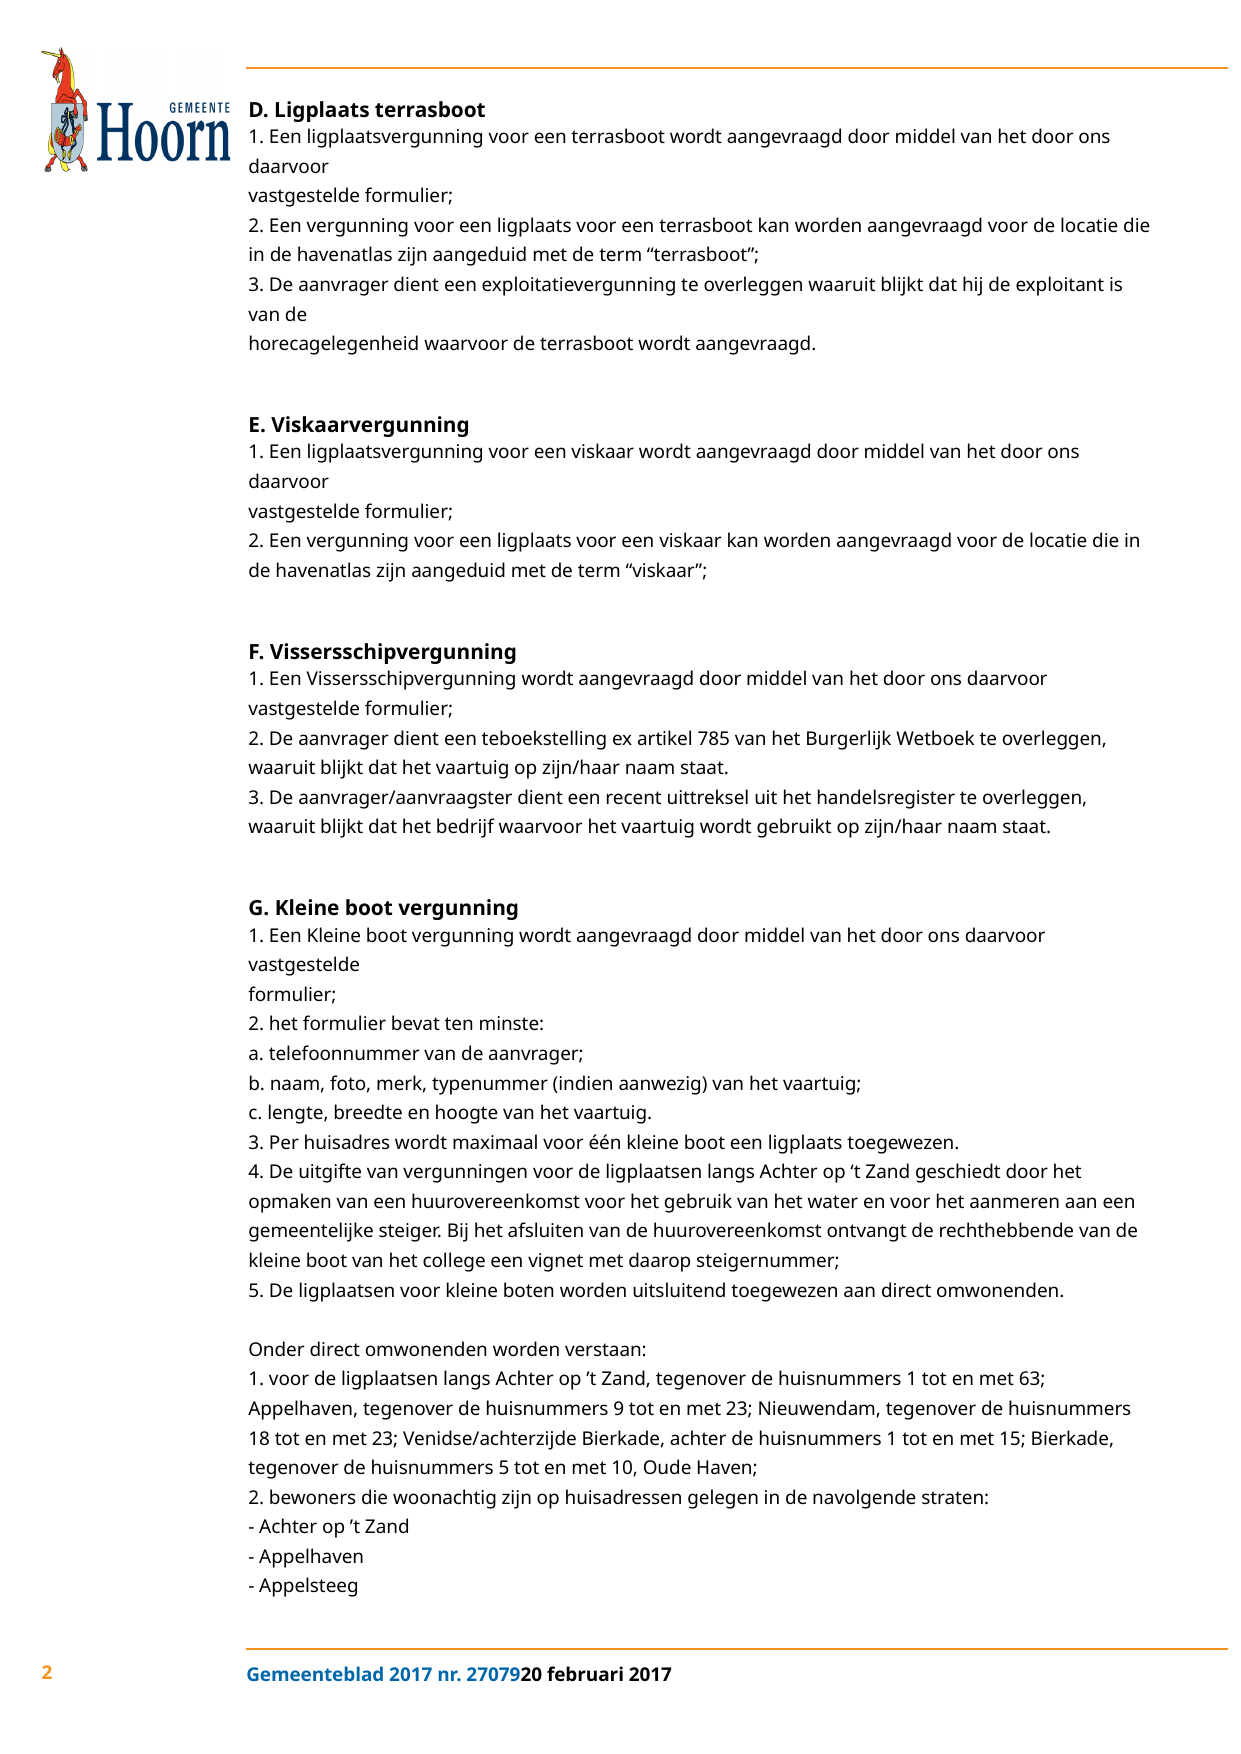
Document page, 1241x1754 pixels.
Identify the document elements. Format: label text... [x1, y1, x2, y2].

text 2. Een vergunning voor een ligplaats voor een viskaar kan worden aangevraagd voor de locatie die in de havenatlas zijn aangeduid met de term “viskaar”; [248, 527, 1152, 583]
text horecagelegenheid waarvoor de terrasboot wordt aangevraagd. [248, 330, 1152, 356]
text - Achter op ’t Zand [248, 1513, 1152, 1539]
text E. Viskaarvergunning [248, 410, 1152, 439]
text 4. De uitgifte van vergunningen voor de ligplaatsen langs Achter op ‘t Zand geschiedt door het opmaken van een huurovereenkomst voor het gebruik van het water en voor het aanmeren aan een gemeentelijke steiger. Bij het afsluiten van de huurovereenkomst ontvangt de rechthebbende van de kleine boot van het college een vignet met daarop steigernummer; [248, 1158, 1152, 1273]
text 2. De aanvrager dient een teboekstelling ex artikel 785 van het Burgerlijk Wetboek te overleggen, waaruit blijkt dat het vaartuig op zijn/haar naam staat. [248, 725, 1152, 780]
text 1. Een ligplaatsvergunning voor een viskaar wordt aangevraagd door middel van het door ons daarvoor [248, 439, 1152, 494]
text a. telefoonnummer van de aanvrager; [248, 1040, 1152, 1066]
text c. lengte, breedte en hoogte van het vaartuig. [248, 1099, 1152, 1125]
text 1. Een ligplaatsvergunning voor een terrasboot wordt aangevraagd door middel van het door ons daarvoor [248, 123, 1152, 178]
text 1. Een Vissersschipvergunning wordt aangevraagd door middel van het door ons daarvoor [248, 666, 1152, 691]
text - Appelsteeg [248, 1573, 1152, 1598]
text 2. bewoners die woonachtig zijn op huisadressen gelegen in de navolgende straten: [248, 1484, 1152, 1510]
text vastgestelde formulier; [248, 695, 1152, 721]
text b. naam, foto, merk, typenummer (indien aanwezig) van het vaartuig; [248, 1070, 1152, 1096]
text formulier; [248, 981, 1152, 1007]
text D. Ligplaats terrasboot [248, 95, 1152, 123]
text 5. De ligplaatsen voor kleine boten worden uitsluitend toegewezen aan direct omwonenden. [248, 1277, 1152, 1303]
text 2. het formulier bevat ten minste: [248, 1011, 1152, 1036]
text vastgestelde formulier; [248, 498, 1152, 524]
text 1. voor de ligplaatsen langs Achter op ’t Zand, tegenover de huisnummers 1 tot en met 63; Appelhaven, tegenover de huisnummers 9 tot en met 23; Nieuwendam, tegenover de huisnummers 18 tot en met 23; Venidse/achterzijde Bierkade, achter de huisnummers 1 tot en met 15; Bierkade, tegenover de huisnummers 5 tot en met 10, Oude Haven; [248, 1366, 1152, 1480]
text 3. De aanvrager dient een exploitatievergunning te overleggen waaruit blijkt dat hij de exploitant is van de [248, 271, 1152, 326]
text G. Kleine boot vergunning [248, 893, 1152, 922]
text 3. Per huisadres wordt maximaal voor één kleine boot een ligplaats toegewezen. [248, 1129, 1152, 1155]
text - Appelhaven [248, 1543, 1152, 1569]
text F. Vissersschipvergunning [248, 637, 1152, 666]
text 1. Een Kleine boot vergunning wordt aangevraagd door middel van het door ons daarvoor vastgestelde [248, 922, 1152, 977]
text 2. Een vergunning voor een ligplaats voor een terrasboot kan worden aangevraagd voor de locatie die in de havenatlas zijn aangeduid met de term “terrasboot”; [248, 212, 1152, 267]
text Onder direct omwonenden worden verstaan: [248, 1336, 1152, 1362]
text 3. De aanvrager/aanvraagster dient een recent uittreksel uit het handelsregister te overleggen, waaruit blijkt dat het bedrijf waarvoor het vaartuig wordt gebruikt op zijn/haar naam staat. [248, 784, 1152, 839]
text vastgestelde formulier; [248, 182, 1152, 208]
picture [41, 47, 231, 172]
